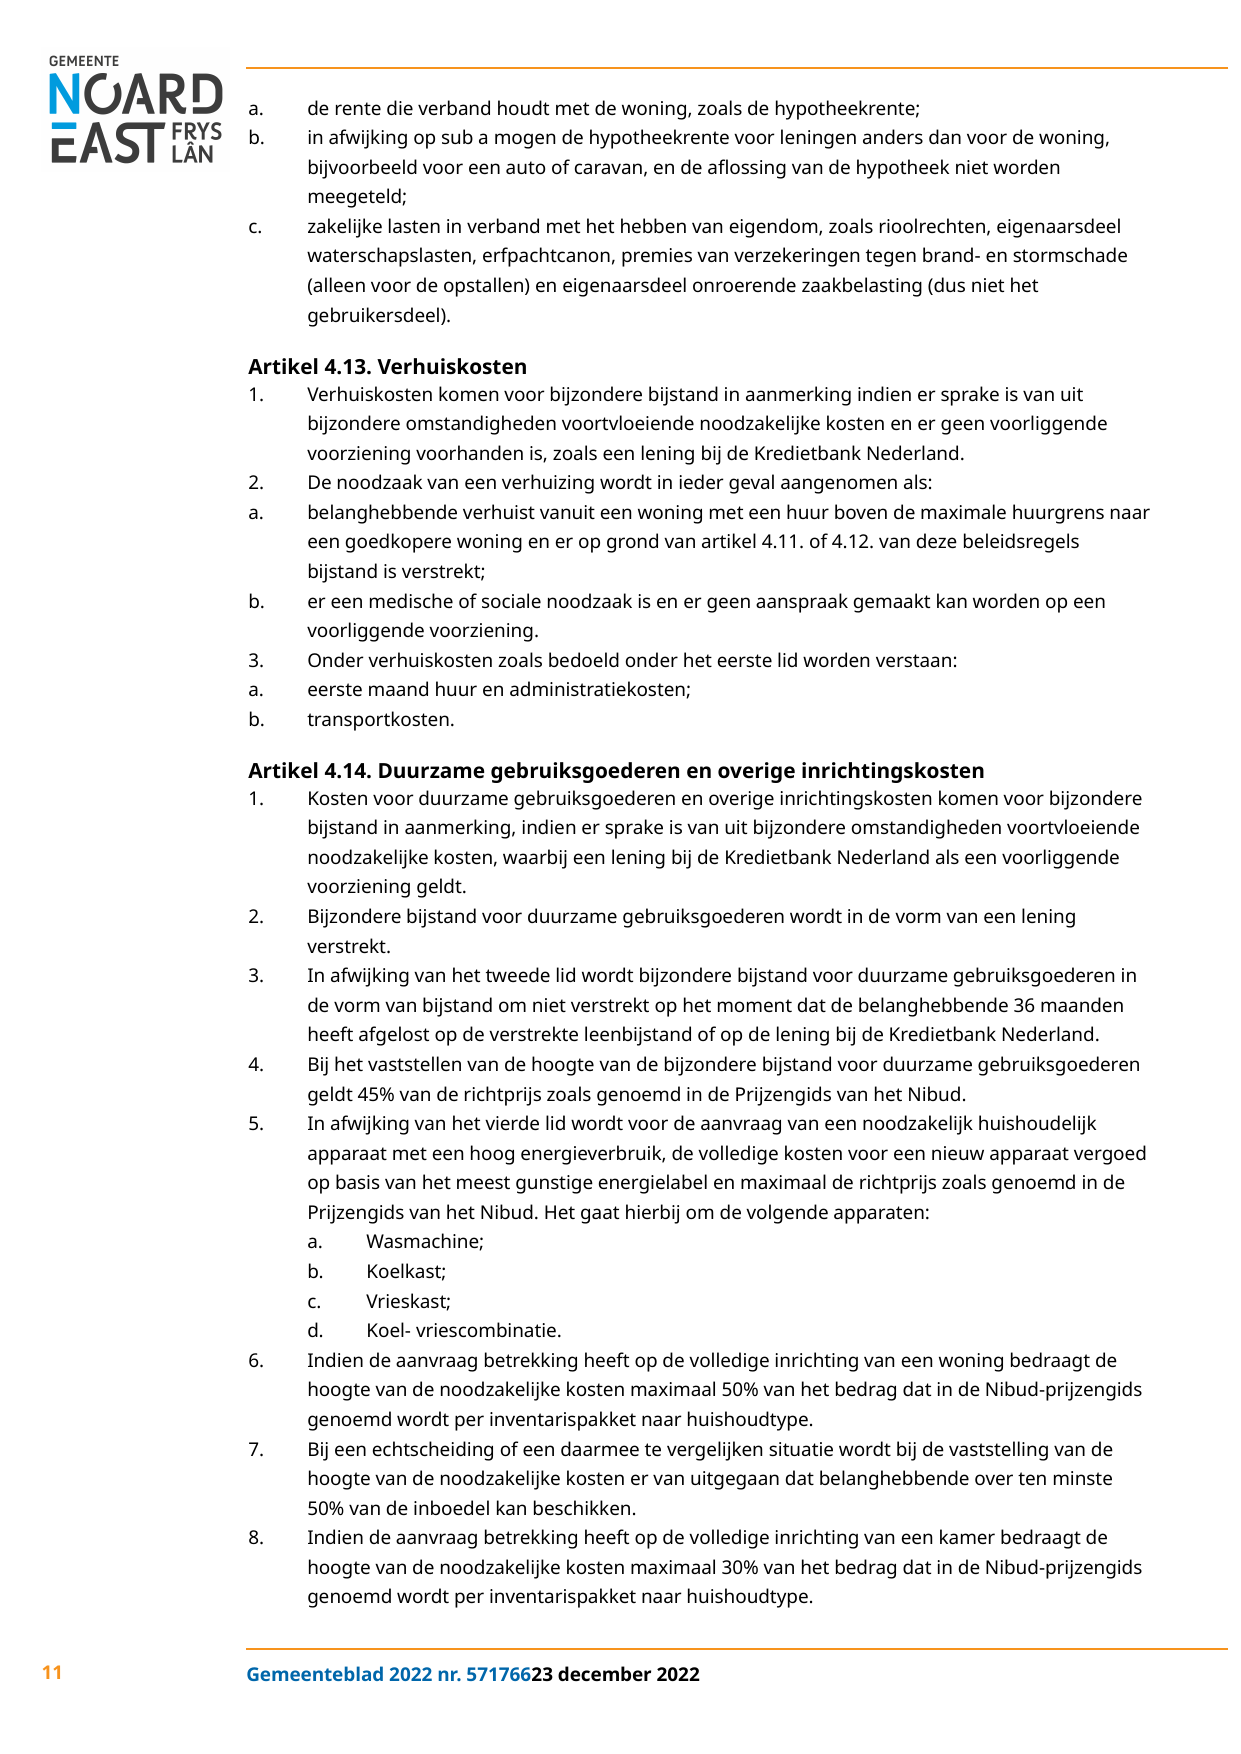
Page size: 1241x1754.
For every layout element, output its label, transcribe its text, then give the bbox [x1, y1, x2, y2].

list de rente die verband houdt met de woning, zoals de hypotheekrente; [248, 95, 1152, 121]
list Verhuiskosten komen voor bijzondere bijstand in aanmerking indien er sprake is van uit bijzondere omstandigheden voortvloeiende noodzakelijke kosten en er geen voorliggende voorziening voorhanden is, zoals een lening bij de Kredietbank Nederland. [248, 381, 1152, 466]
list Kosten voor duurzame gebruiksgoederen en overige inrichtingskosten komen voor bijzondere bijstand in aanmerking, indien er sprake is van uit bijzondere omstandigheden voortvloeiende noodzakelijke kosten, waarbij een lening bij de Kredietbank Nederland als een voorliggende voorziening geldt. [248, 785, 1152, 899]
list zakelijke lasten in verband met het hebben van eigendom, zoals rioolrechten, eigenaarsdeel waterschapslasten, erfpachtcanon, premies van verzekeringen tegen brand- en stormschade (alleen voor de opstallen) en eigenaarsdeel onroerende zaakbelasting (dus niet het gebruikersdeel). [248, 213, 1152, 328]
list De noodzaak van een verhuizing wordt in ieder geval aangenomen als: [248, 469, 1152, 495]
list Indien de aanvraag betrekking heeft op de volledige inrichting van een kamer bedraagt de hoogte van de noodzakelijke kosten maximaal 30% van het bedrag dat in de Nibud-prijzengids genoemd wordt per inventarispakket naar huishoudtype. [248, 1524, 1152, 1609]
list Onder verhuiskosten zoals bedoeld onder het eerste lid worden verstaan: [248, 647, 1152, 673]
list Bij het vaststellen van de hoogte van de bijzondere bijstand voor duurzame gebruiksgoederen geldt 45% van de richtprijs zoals genoemd in de Prijzengids van het Nibud. [248, 1051, 1152, 1107]
list belanghebbende verhuist vanuit een woning met een huur boven de maximale huurgrens naar een goedkopere woning en er op grond van artikel 4.11. of 4.12. van deze beleidsregels bijstand is verstrekt; [248, 499, 1152, 584]
list Koel- vriescombinatie. [307, 1317, 1152, 1343]
text Artikel 4.13. Verhuiskosten [248, 352, 1152, 381]
list transportkosten. [248, 706, 1152, 732]
list Indien de aanvraag betrekking heeft op de volledige inrichting van een woning bedraagt de hoogte van de noodzakelijke kosten maximaal 50% van het bedrag dat in de Nibud-prijzengids genoemd wordt per inventarispakket naar huishoudtype. [248, 1347, 1152, 1432]
picture [41, 47, 231, 172]
list In afwijking van het tweede lid wordt bijzondere bijstand voor duurzame gebruiksgoederen in de vorm van bijstand om niet verstrekt op het moment dat de belanghebbende 36 maanden heeft afgelost op de verstrekte leenbijstand of op de lening bij de Kredietbank Nederland. [248, 962, 1152, 1047]
list eerste maand huur en administratiekosten; [248, 677, 1152, 702]
list In afwijking van het vierde lid wordt voor de aanvraag van een noodzakelijk huishoudelijk apparaat met een hoog energieverbruik, de volledige kosten voor een nieuw apparaat vergoed op basis van het meest gunstige energielabel en maximaal de richtprijs zoals genoemd in de Prijzengids van het Nibud. Het gaat hierbij om de volgende apparaten: [248, 1110, 1152, 1225]
list Koelkast; [307, 1258, 1152, 1284]
list in afwijking op sub a mogen de hypotheekrente voor leningen anders dan voor de woning, bijvoorbeeld voor een auto of caravan, en de aflossing van de hypotheek niet worden meegeteld; [248, 124, 1152, 209]
text Artikel 4.14. Duurzame gebruiksgoederen en overige inrichtingskosten [248, 757, 1152, 785]
list Vrieskast; [307, 1288, 1152, 1314]
list Wasmachine; [307, 1229, 1152, 1254]
list er een medische of sociale noodzaak is en er geen aanspraak gemaakt kan worden op een voorliggende voorziening. [248, 588, 1152, 643]
list Bij een echtscheiding of een daarmee te vergelijken situatie wordt bij de vaststelling van de hoogte van de noodzakelijke kosten er van uitgegaan dat belanghebbende over ten minste 50% van de inboedel kan beschikken. [248, 1436, 1152, 1521]
list Bijzondere bijstand voor duurzame gebruiksgoederen wordt in de vorm van een lening verstrekt. [248, 903, 1152, 959]
